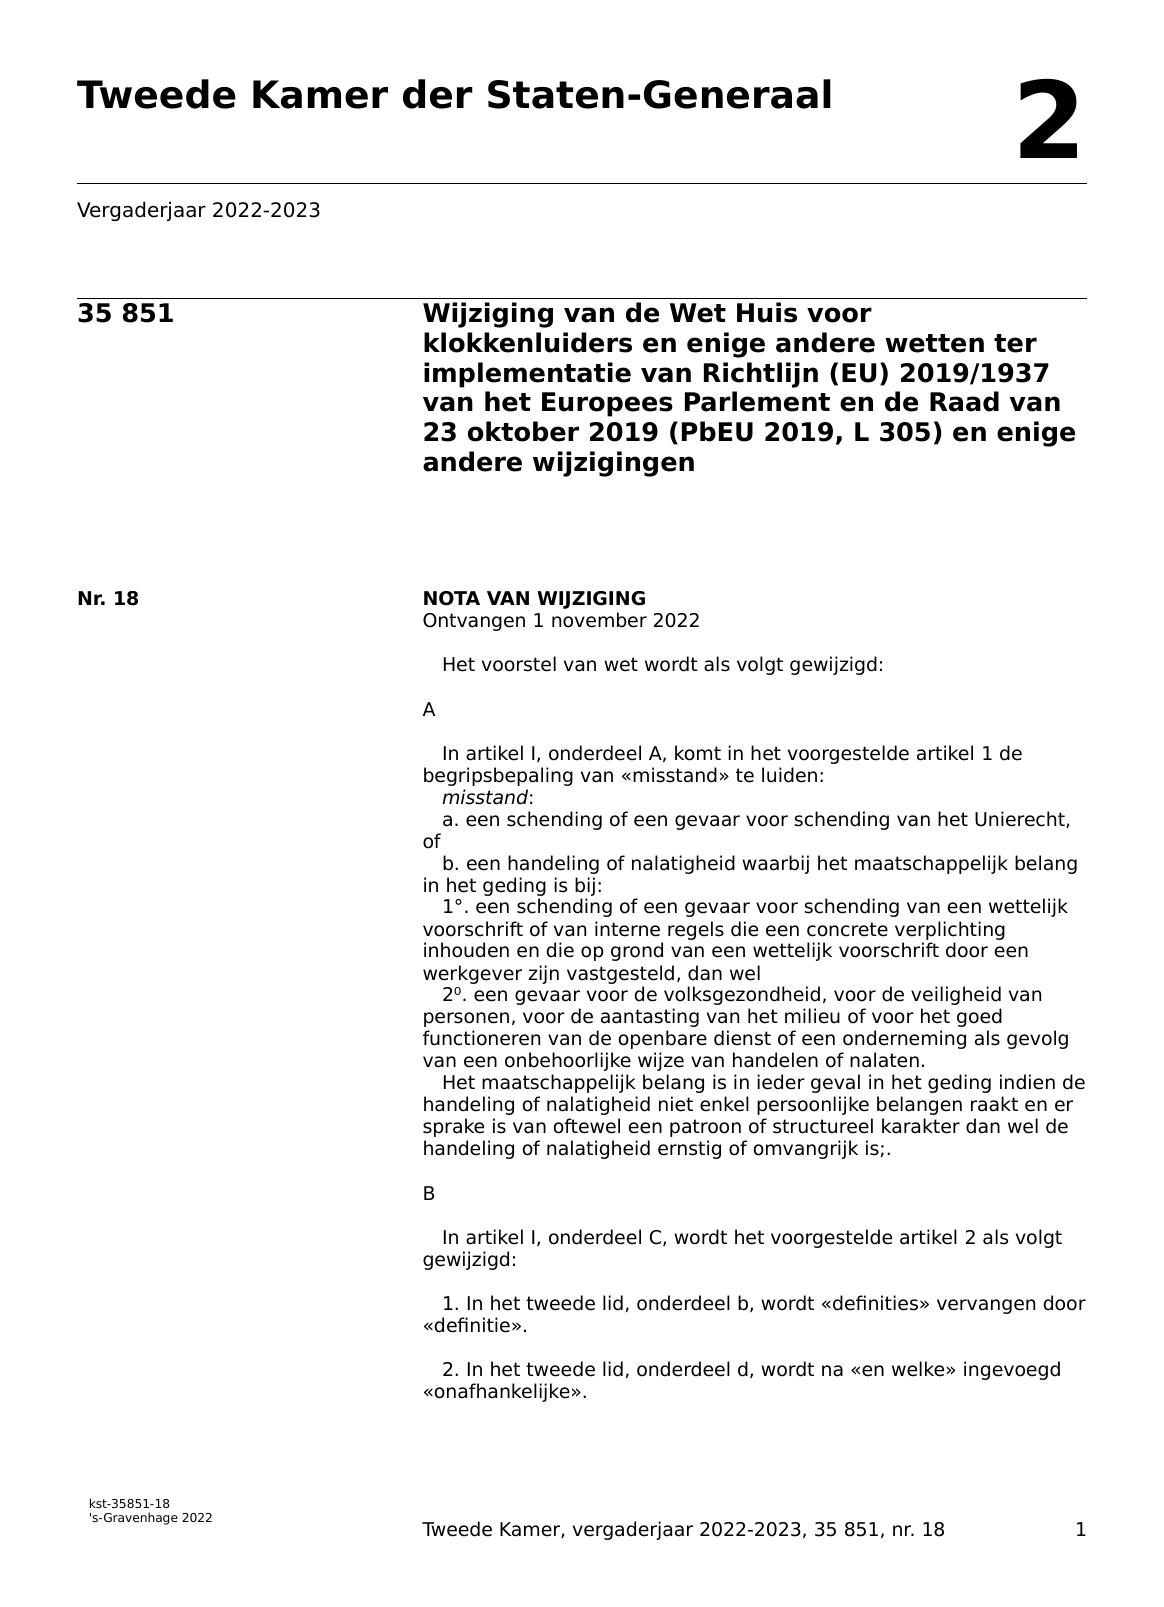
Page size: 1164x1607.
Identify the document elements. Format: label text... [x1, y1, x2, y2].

text 1°. een schending of een gevaar voor schending van een wettelijk voorschrift of van interne regels die een concrete verplichting inhouden en die op grond van een wettelijk voorschrift door een werkgever zijn vastgesteld, dan wel [422, 896, 1087, 984]
subtitle A [422, 698, 1087, 720]
subtitle Nr. 18 NOTA VAN WIJZIGING [77, 588, 1087, 610]
text 's-Gravenhage 2022 [88, 1511, 323, 1525]
table_header Tweede Kamer der Staten-Generaal [77, 59, 886, 183]
text 2⁰. een gevaar voor de volksgezondheid, voor de veiligheid van personen, voor de aantasting van het milieu of voor het goed functioneren van de openbare dienst of een onderneming als gevolg van een onbehoorlijke wijze van handelen of nalaten. [422, 984, 1087, 1072]
text Het maatschappelijk belang is in ieder geval in het geding indien de handeling of nalatigheid niet enkel persoonlijke belangen raakt en er sprake is van oftewel een patroon of structureel karakter dan wel de handeling of nalatigheid ernstig of omvangrijk is;. [422, 1072, 1087, 1160]
text In artikel I, onderdeel A, komt in het voorgestelde artikel 1 de begripsbepaling van «misstand» te luiden: [422, 743, 1087, 787]
table_header 2 [886, 59, 1087, 183]
text a. een schending of een gevaar voor schending van het Unierecht, of [422, 808, 1087, 852]
text 1. In het tweede lid, onderdeel b, wordt «definities» vervangen door «definitie». [422, 1293, 1087, 1337]
text b. een handeling of nalatigheid waarbij het maatschappelijk belang in het geding is bij: [422, 852, 1087, 896]
text misstand: [422, 787, 1087, 808]
text In artikel I, onderdeel C, wordt het voorgestelde artikel 2 als volgt gewijzigd: [422, 1227, 1087, 1271]
subtitle B [422, 1182, 1087, 1204]
text kst-35851-18 [88, 1497, 323, 1511]
table_cell Vergaderjaar 2022-2023 [77, 184, 1087, 298]
text 2. In het tweede lid, onderdeel d, wordt na «en welke» ingevoegd «onafhankelijke». [422, 1359, 1087, 1403]
text Het voorstel van wet wordt als volgt gewijzigd: [422, 654, 1087, 676]
text Ontvangen 1 november 2022 [422, 610, 1087, 632]
subtitle 35 851 Wijziging van de Wet Huis voor klokkenluiders en enige andere wetten ter implementatie van Richtlijn (EU) 2019/1937 van het Europees Parlement en de Raad van 23 oktober 2019 (PbEU 2019, L 305) en enige andere wijzigingen [77, 299, 1087, 477]
